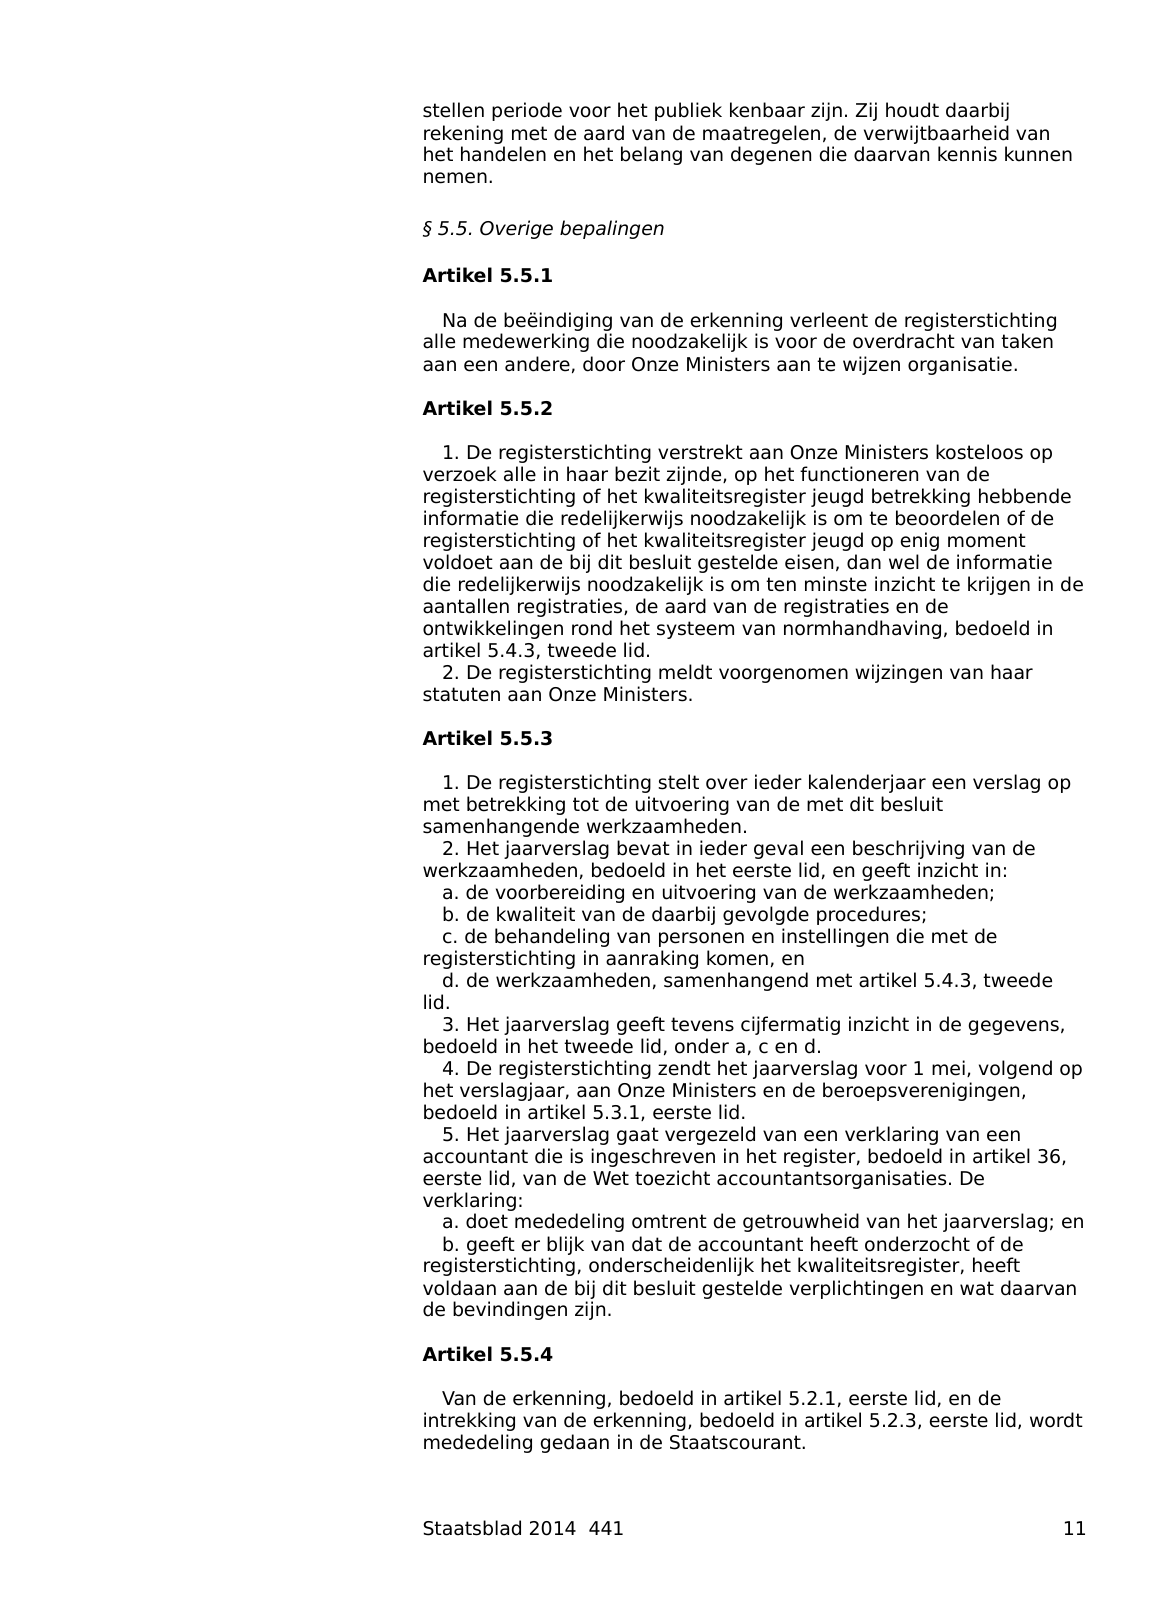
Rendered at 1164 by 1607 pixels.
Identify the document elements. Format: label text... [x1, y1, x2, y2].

subtitle Artikel 5.5.4 [422, 1343, 1087, 1366]
text 3. Het jaarverslag geeft tevens cijfermatig inzicht in de gegevens, bedoeld in het tweede lid, onder a, c en d. [422, 1014, 1087, 1058]
text Van de erkenning, bedoeld in artikel 5.2.1, eerste lid, en de intrekking van de erkenning, bedoeld in artikel 5.2.3, eerste lid, wordt mededeling gedaan in de Staatscourant. [422, 1388, 1087, 1454]
text 4. De registerstichting zendt het jaarverslag voor 1 mei, volgend op het verslagjaar, aan Onze Ministers en de beroepsverenigingen, bedoeld in artikel 5.3.1, eerste lid. [422, 1058, 1087, 1123]
text Na de beëindiging van de erkenning verleent de registerstichting alle medewerking die noodzakelijk is voor de overdracht van taken aan een andere, door Onze Ministers aan te wijzen organisatie. [422, 309, 1087, 375]
text 2. De registerstichting meldt voorgenomen wijzingen van haar statuten aan Onze Ministers. [422, 662, 1087, 706]
text a. de voorbereiding en uitvoering van de werkzaamheden; [422, 882, 1087, 904]
text a. doet mededeling omtrent de getrouwheid van het jaarverslag; en [422, 1211, 1087, 1233]
text 1. De registerstichting verstrekt aan Onze Ministers kosteloos op verzoek alle in haar bezit zijnde, op het functioneren van de registerstichting of het kwaliteitsregister jeugd betrekking hebbende informatie die redelijkerwijs noodzakelijk is om te beoordelen of de registerstichting of het kwaliteitsregister jeugd op enig moment voldoet aan de bij dit besluit gestelde eisen, dan wel de informatie die redelijkerwijs noodzakelijk is om ten minste inzicht te krijgen in de aantallen registraties, de aard van de registraties en de ontwikkelingen rond het systeem van normhandhaving, bedoeld in artikel 5.4.3, tweede lid. [422, 442, 1087, 662]
text d. de werkzaamheden, samenhangend met artikel 5.4.3, tweede lid. [422, 970, 1087, 1014]
subtitle Artikel 5.5.1 [422, 265, 1087, 287]
subtitle § 5.5. Overige bepalingen [422, 218, 1087, 240]
subtitle Artikel 5.5.2 [422, 398, 1087, 419]
text 1. De registerstichting stelt over ieder kalenderjaar een verslag op met betrekking tot de uitvoering van de met dit besluit samenhangende werkzaamheden. [422, 772, 1087, 838]
text c. de behandeling van personen en instellingen die met de registerstichting in aanraking komen, en [422, 926, 1087, 970]
text b. geeft er blijk van dat de accountant heeft onderzocht of de registerstichting, onderscheidenlijk het kwaliteitsregister, heeft voldaan aan de bij dit besluit gestelde verplichtingen en wat daarvan de bevindingen zijn. [422, 1233, 1087, 1321]
text b. de kwaliteit van de daarbij gevolgde procedures; [422, 904, 1087, 926]
text 2. Het jaarverslag bevat in ieder geval een beschrijving van de werkzaamheden, bedoeld in het eerste lid, en geeft inzicht in: [422, 838, 1087, 882]
subtitle Artikel 5.5.3 [422, 728, 1087, 750]
text stellen periode voor het publiek kenbaar zijn. Zij houdt daarbij rekening met de aard van de maatregelen, de verwijtbaarheid van het handelen en het belang van degenen die daarvan kennis kunnen nemen. [422, 100, 1087, 188]
text 5. Het jaarverslag gaat vergezeld van een verklaring van een accountant die is ingeschreven in het register, bedoeld in artikel 36, eerste lid, van de Wet toezicht accountantsorganisaties. De verklaring: [422, 1123, 1087, 1211]
